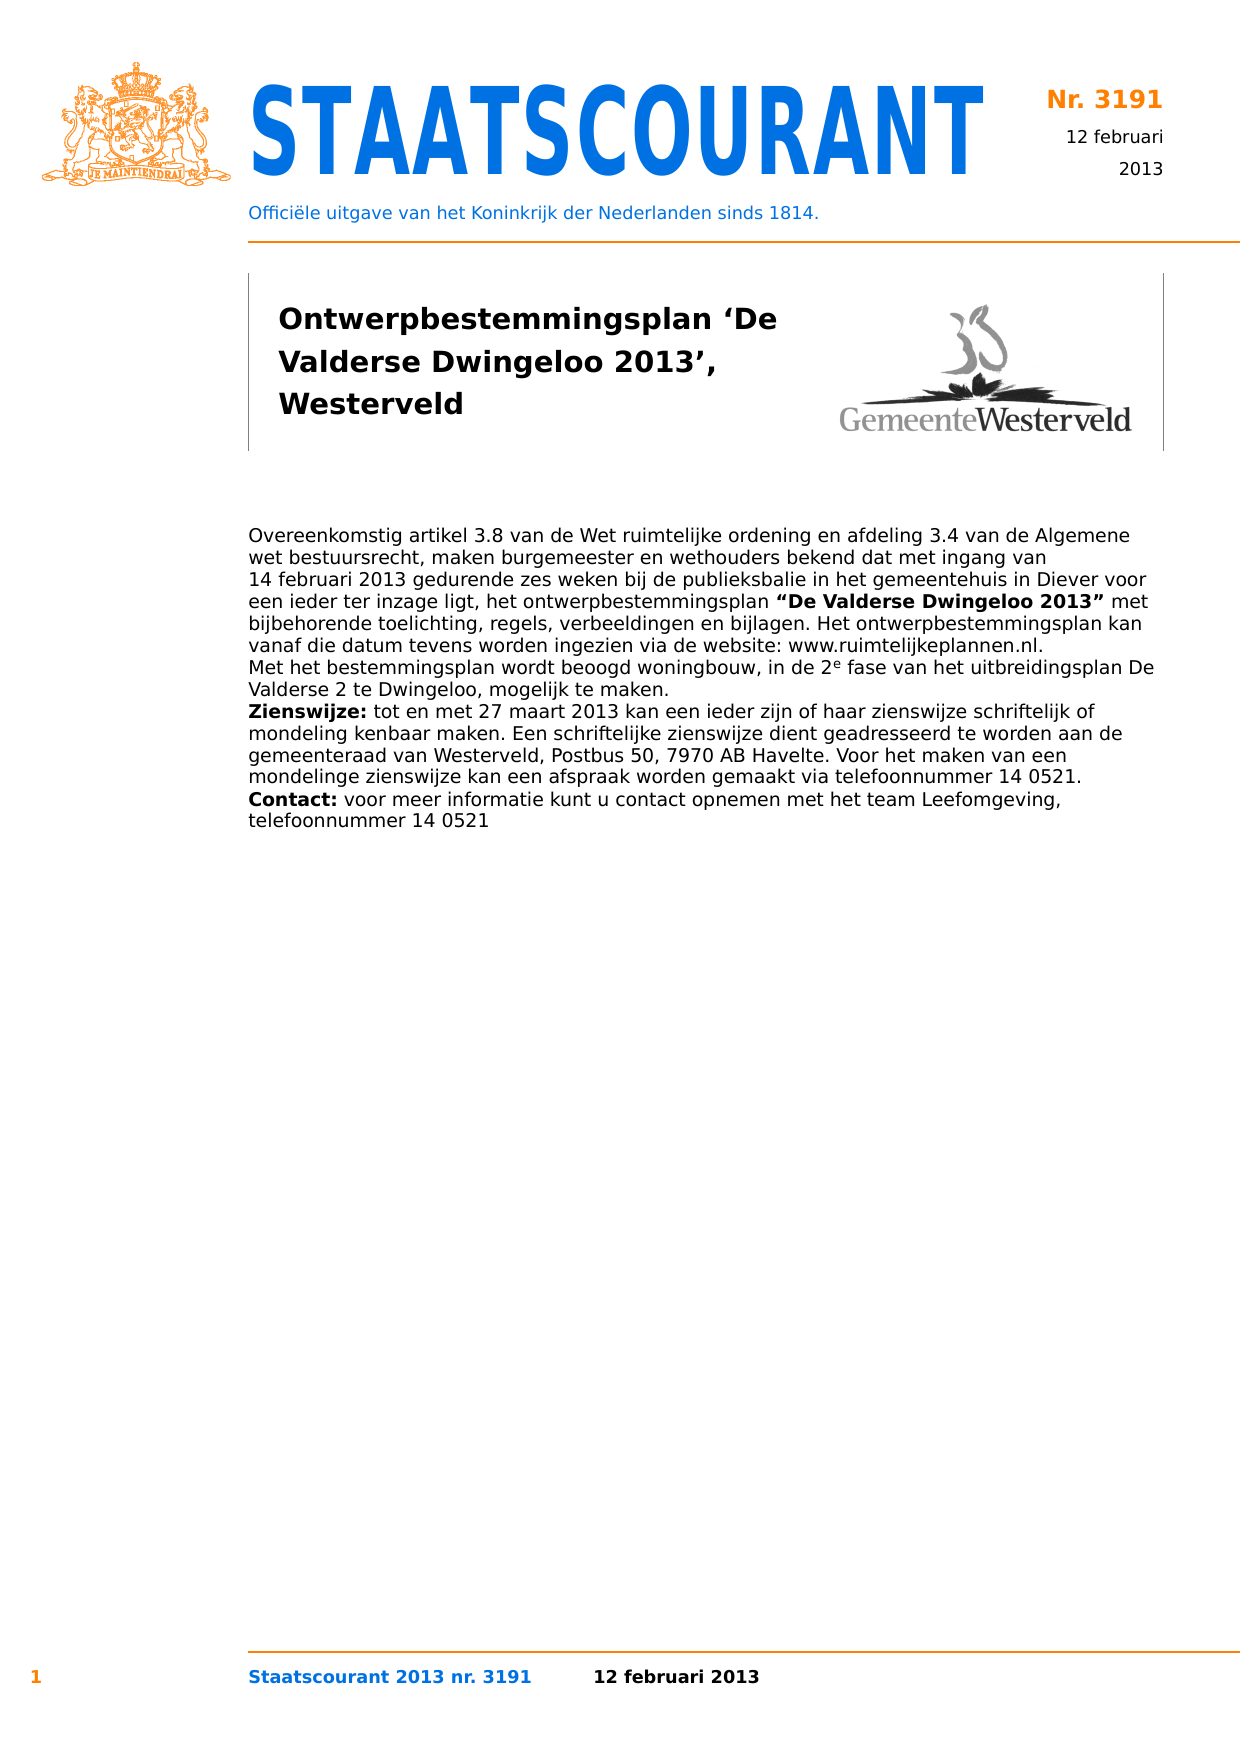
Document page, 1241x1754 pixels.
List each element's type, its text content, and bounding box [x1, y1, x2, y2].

text 14 februari 2013 gedurende zes weken bij de publieksbalie in het gemeentehuis in Diever voor een ieder ter inzage ligt, het ontwerpbestemmingsplan “De Valderse Dwingeloo 2013” met bijbehorende toelichting, regels, verbeeldingen en bijlagen. Het ontwerpbestemmingsplan kan vanaf die datum tevens worden ingezien via de website: www.ruimtelijkeplannen.nl. [248, 569, 1163, 657]
table_cell Officiële uitgave van het Koninkrijk der Nederlanden sinds 1814. [248, 203, 1240, 241]
table_cell 2013 [998, 153, 1240, 203]
text Zienswijze: tot en met 27 maart 2013 kan een ieder zijn of haar zienswijze schriftelijk of mondeling kenbaar maken. Een schriftelijke zienswijze dient geadresseerd te worden aan de gemeenteraad van Westerveld, Postbus 50, 7970 AB Havelte. Voor het maken van een mondelinge zienswijze kan een afspraak worden gemaakt via telefoonnummer 14 0521. [248, 701, 1163, 788]
subtitle Ontwerpbestemmingsplan ‘De Valderse Dwingeloo 2013’, Westerveld [249, 273, 1163, 451]
text Overeenkomstig artikel 3.8 van de Wet ruimtelijke ordening en afdeling 3.4 van de Algemene wet bestuursrecht, maken burgemeester en wethouders bekend dat met ingang van [248, 525, 1163, 569]
picture [838, 302, 1134, 433]
text Met het bestemmingsplan wordt beoogd woningbouw, in de 2e fase van het uitbreidingsplan De Valderse 2 te Dwingeloo, mogelijk te maken. [248, 657, 1163, 701]
table_cell 12 februari [998, 121, 1240, 153]
picture [41, 62, 231, 186]
table_header Nr. 3191 [998, 62, 1240, 121]
table_header [25, 62, 248, 241]
text Contact: voor meer informatie kunt u contact opnemen met het team Leefomgeving, telefoonnummer 14 0521 [248, 788, 1163, 832]
table_header STAATSCOURANT [248, 62, 998, 203]
